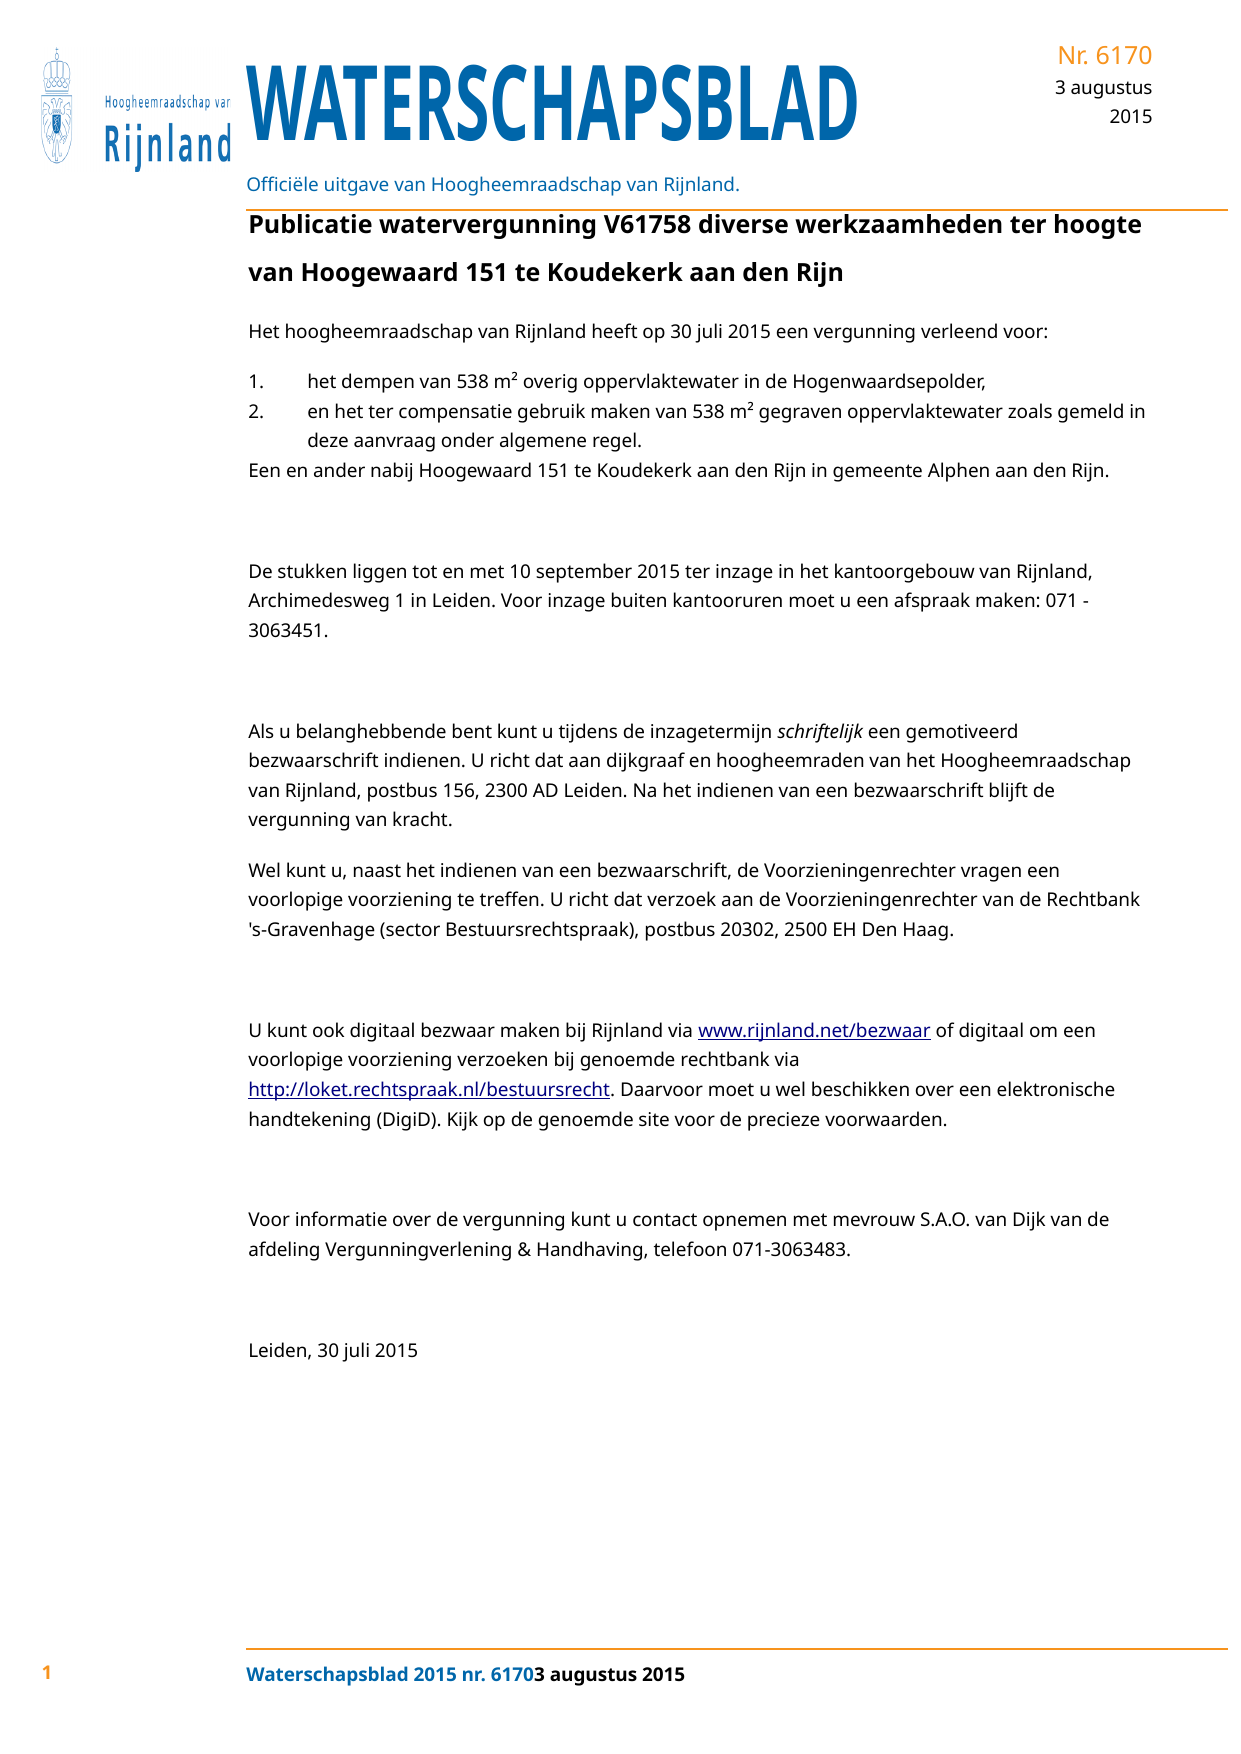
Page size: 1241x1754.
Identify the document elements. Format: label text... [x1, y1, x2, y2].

text De stukken liggen tot en met 10 september 2015 ter inzage in het kantoorgebouw van Rijnland, Archimedesweg 1 in Leiden. Voor inzage buiten kantooruren moet u een afspraak maken: 071 - 3063451. [248, 558, 1152, 643]
text Het hoogheemraadschap van Rijnland heeft op 30 juli 2015 een vergunning verleend voor: [248, 318, 1152, 344]
text Als u belanghebbende bent kunt u tijdens de inzagetermijn schriftelijk een gemotiveerd bezwaarschrift indienen. U richt dat aan dijkgraaf en hoogheemraden van het Hoogheemraadschap van Rijnland, postbus 156, 2300 AD Leiden. Na het indienen van een bezwaarschrift blijft de vergunning van kracht. [248, 718, 1152, 832]
text Leiden, 30 juli 2015 [248, 1337, 1152, 1363]
list en het ter compensatie gebruik maken van 538 m² gegraven oppervlaktewater zoals gemeld in deze aanvraag onder algemene regel. [248, 398, 1152, 453]
text Een en ander nabij Hoogewaard 151 te Koudekerk aan den Rijn in gemeente Alphen aan den Rijn. [248, 457, 1152, 483]
text U kunt ook digitaal bezwaar maken bij Rijnland via www.rijnland.net/bezwaar of digitaal om een voorlopige voorziening verzoeken bij genoemde rechtbank via http://loket.rechtspraak.nl/bestuursrecht. Daarvoor moet u wel beschikken over een elektronische handtekening (DigiD). Kijk op de genoemde site voor de precieze voorwaarden. [248, 1017, 1152, 1132]
picture [41, 47, 231, 172]
text Voor informatie over de vergunning kunt u contact opnemen met mevrouw S.A.O. van Dijk van de afdeling Vergunningverlening & Handhaving, telefoon 071-3063483. [248, 1207, 1152, 1262]
list het dempen van 538 m² overig oppervlaktewater in de Hogenwaardsepolder, [248, 368, 1152, 394]
text Publicatie watervergunning V61758 diverse werkzaamheden ter hoogte van Hoogewaard 151 te Koudekerk aan den Rijn [248, 211, 1152, 288]
text Wel kunt u, naast het indienen van een bezwaarschrift, de Voorzieningenrechter vragen een voorlopige voorziening te treffen. U richt dat verzoek aan de Voorzieningenrechter van de Rechtbank 's-Gravenhage (sector Bestuursrechtspraak), postbus 20302, 2500 EH Den Haag. [248, 857, 1152, 942]
